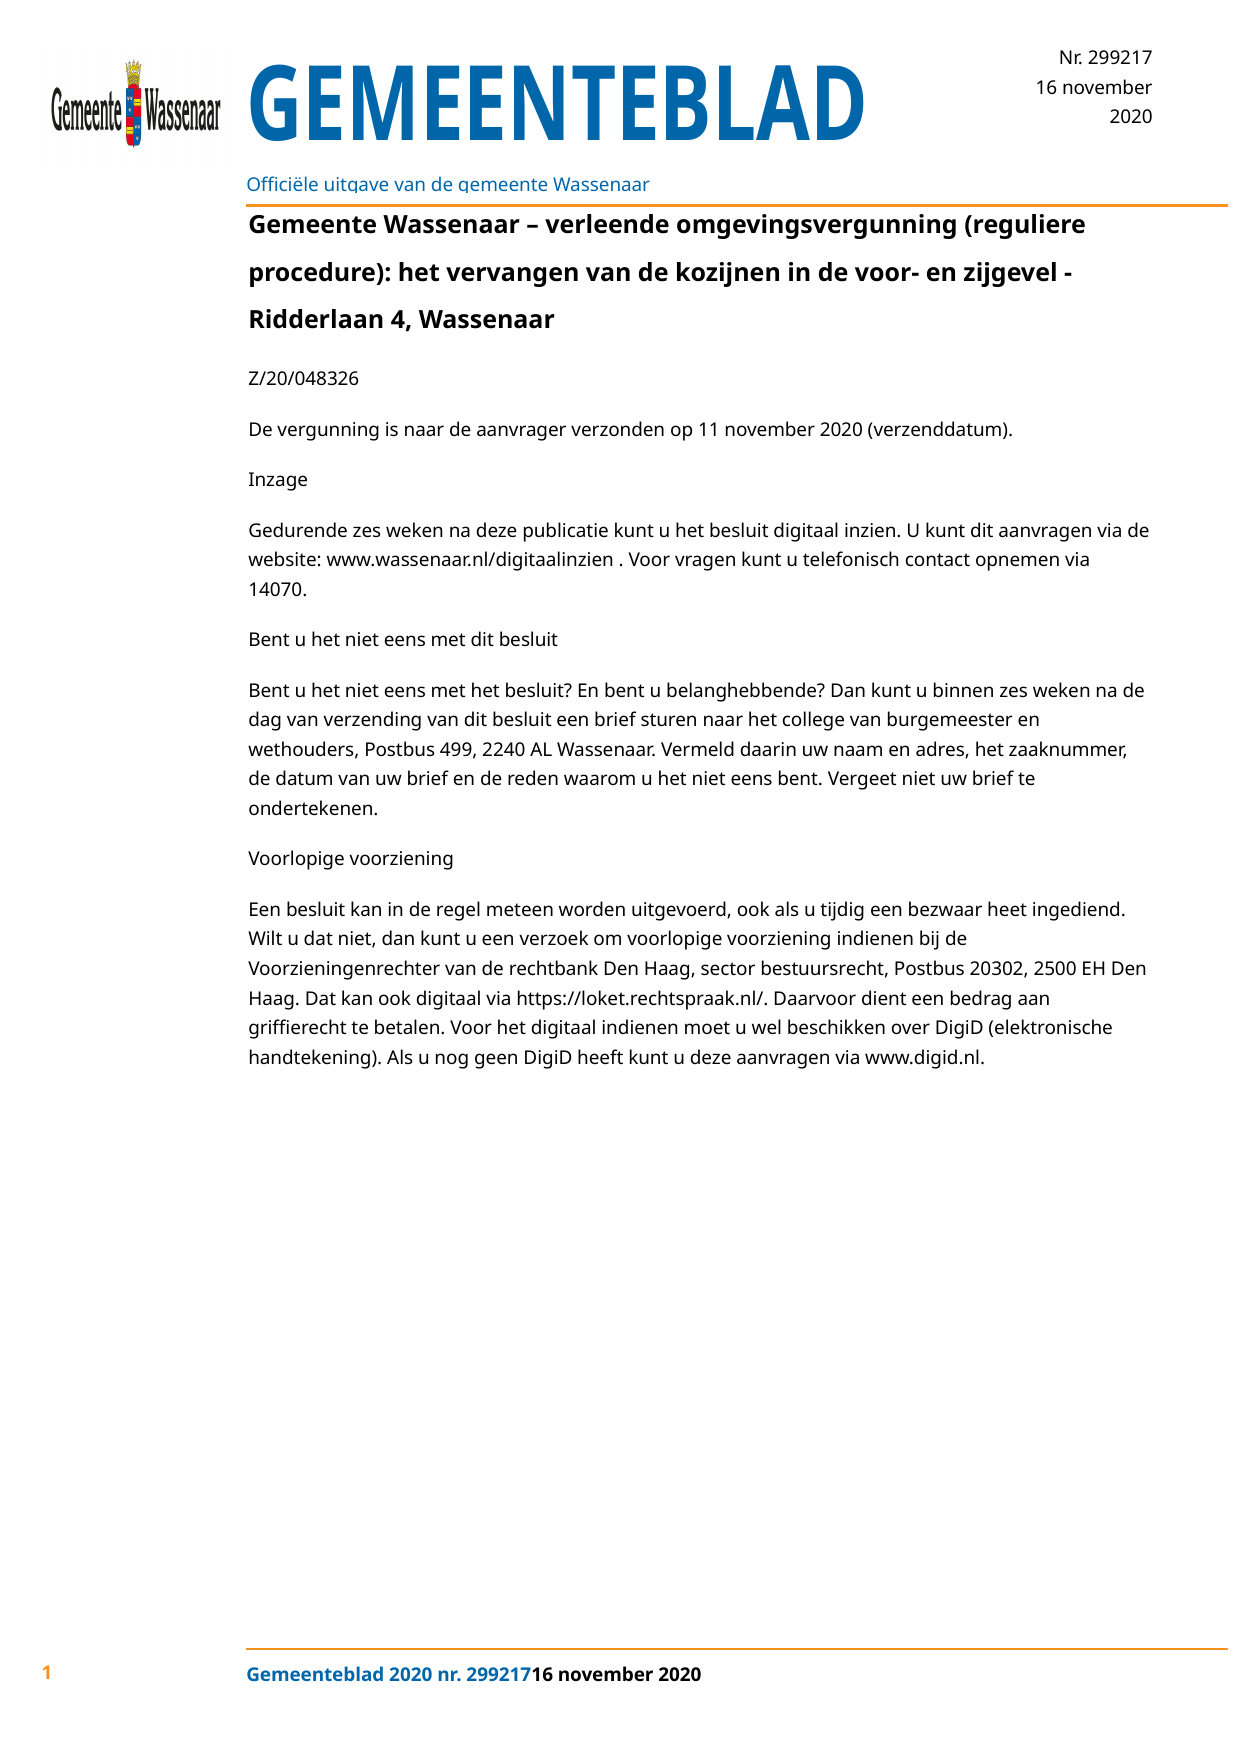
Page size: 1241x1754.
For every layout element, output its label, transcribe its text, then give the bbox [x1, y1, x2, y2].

text Inzage [248, 466, 1152, 492]
text Voorlopige voorziening [248, 846, 1152, 871]
text Gemeente Wassenaar – verleende omgevingsvergunning (reguliere procedure): het vervangen van de kozijnen in de voor- en zijgevel - Ridderlaan 4, Wassenaar [248, 207, 1152, 336]
text Een besluit kan in de regel meteen worden uitgevoerd, ook als u tijdig een bezwaar heet ingediend. Wilt u dat niet, dan kunt u een verzoek om voorlopige voorziening indienen bij de Voorzieningenrechter van de rechtbank Den Haag, sector bestuursrecht, Postbus 20302, 2500 EH Den Haag. Dat kan ook digitaal via https://loket.rechtspraak.nl/. Daarvoor dient een bedrag aan griffierecht te betalen. Voor het digitaal indienen moet u wel beschikken over DigiD (elektronische handtekening). Als u nog geen DigiD heeft kunt u deze aanvragen via www.digid.nl. [248, 896, 1152, 1069]
text Bent u het niet eens met dit besluit [248, 626, 1152, 652]
picture [41, 47, 231, 172]
text Gedurende zes weken na deze publicatie kunt u het besluit digitaal inzien. U kunt dit aanvragen via de website: www.wassenaar.nl/digitaalinzien . Voor vragen kunt u telefonisch contact opnemen via 14070. [248, 517, 1152, 602]
text De vergunning is naar de aanvrager verzonden op 11 november 2020 (verzenddatum). [248, 416, 1152, 442]
text Bent u het niet eens met het besluit? En bent u belanghebbende? Dan kunt u binnen zes weken na de dag van verzending van dit besluit een brief sturen naar het college van burgemeester en wethouders, Postbus 499, 2240 AL Wassenaar. Vermeld daarin uw naam en adres, het zaaknummer, de datum van uw brief en de reden waarom u het niet eens bent. Vergeet niet uw brief te ondertekenen. [248, 677, 1152, 821]
text Z/20/048326 [248, 366, 1152, 391]
